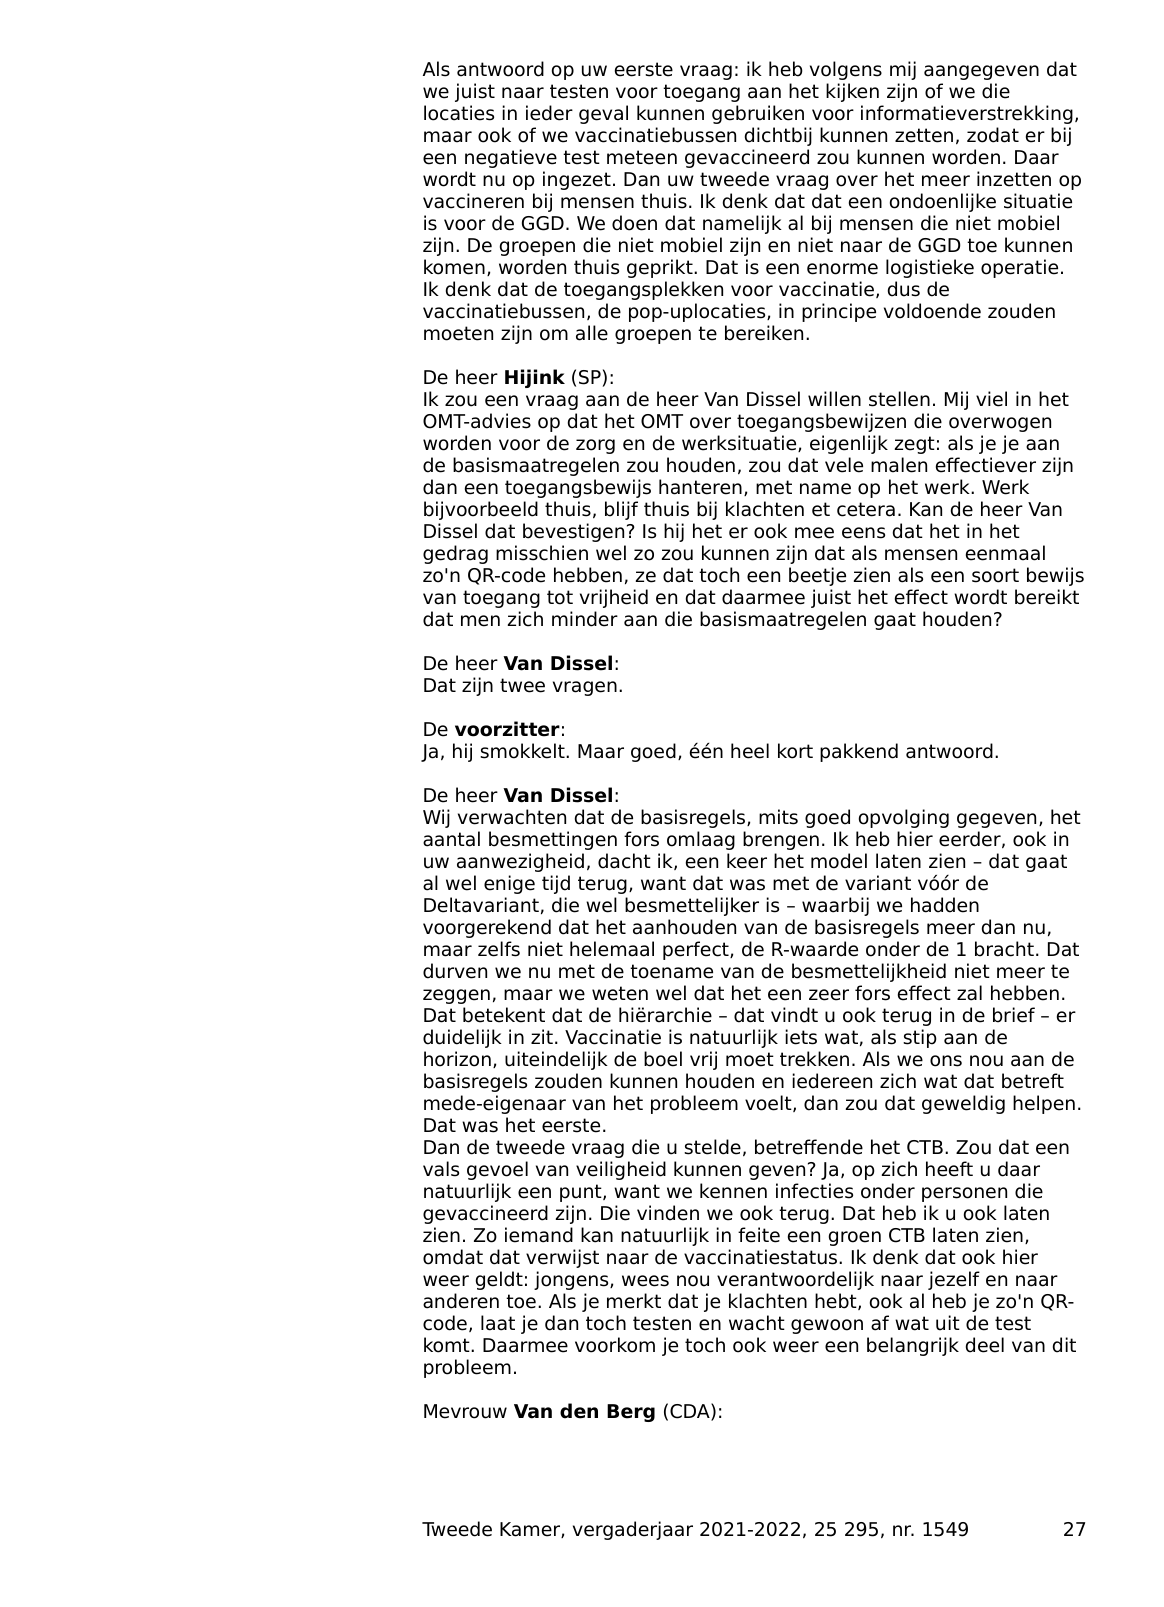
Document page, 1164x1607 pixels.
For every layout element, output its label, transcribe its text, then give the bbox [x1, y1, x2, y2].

text Ja, hij smokkelt. Maar goed, één heel kort pakkend antwoord. [422, 741, 1087, 763]
text Wij verwachten dat de basisregels, mits goed opvolging gegeven, het aantal besmettingen fors omlaag brengen. Ik heb hier eerder, ook in uw aanwezigheid, dacht ik, een keer het model laten zien – dat gaat al wel enige tijd terug, want dat was met de variant vóór de Deltavariant, die wel besmettelijker is – waarbij we hadden voorgerekend dat het aanhouden van de basisregels meer dan nu, maar zelfs niet helemaal perfect, de R-waarde onder de 1 bracht. Dat durven we nu met de toename van de besmettelijkheid niet meer te zeggen, maar we weten wel dat het een zeer fors effect zal hebben. Dat betekent dat de hiërarchie – dat vindt u ook terug in de brief – er duidelijk in zit. Vaccinatie is natuurlijk iets wat, als stip aan de horizon, uiteindelijk de boel vrij moet trekken. Als we ons nou aan de basisregels zouden kunnen houden en iedereen zich wat dat betreft mede-eigenaar van het probleem voelt, dan zou dat geweldig helpen. Dat was het eerste. [422, 807, 1087, 1137]
text Ik zou een vraag aan de heer Van Dissel willen stellen. Mij viel in het OMT-advies op dat het OMT over toegangsbewijzen die overwogen worden voor de zorg en de werksituatie, eigenlijk zegt: als je je aan de basismaatregelen zou houden, zou dat vele malen effectiever zijn dan een toegangsbewijs hanteren, met name op het werk. Werk bijvoorbeeld thuis, blijf thuis bij klachten et cetera. Kan de heer Van Dissel dat bevestigen? Is hij het er ook mee eens dat het in het gedrag misschien wel zo zou kunnen zijn dat als mensen eenmaal zo'n QR-code hebben, ze dat toch een beetje zien als een soort bewijs van toegang tot vrijheid en dat daarmee juist het effect wordt bereikt dat men zich minder aan die basismaatregelen gaat houden? [422, 389, 1087, 631]
text Dat zijn twee vragen. [422, 675, 1087, 697]
text De voorzitter: [422, 719, 1087, 741]
text De heer Van Dissel: [422, 653, 1087, 675]
text Als antwoord op uw eerste vraag: ik heb volgens mij aangegeven dat we juist naar testen voor toegang aan het kijken zijn of we die locaties in ieder geval kunnen gebruiken voor informatieverstrekking, maar ook of we vaccinatiebussen dichtbij kunnen zetten, zodat er bij een negatieve test meteen gevaccineerd zou kunnen worden. Daar wordt nu op ingezet. Dan uw tweede vraag over het meer inzetten op vaccineren bij mensen thuis. Ik denk dat dat een ondoenlijke situatie is voor de GGD. We doen dat namelijk al bij mensen die niet mobiel zijn. De groepen die niet mobiel zijn en niet naar de GGD toe kunnen komen, worden thuis geprikt. Dat is een enorme logistieke operatie. Ik denk dat de toegangsplekken voor vaccinatie, dus de vaccinatiebussen, de pop-uplocaties, in principe voldoende zouden moeten zijn om alle groepen te bereiken. [422, 59, 1087, 345]
text De heer Hijink (SP): [422, 367, 1087, 389]
text Mevrouw Van den Berg (CDA): [422, 1401, 1087, 1423]
text Dan de tweede vraag die u stelde, betreffende het CTB. Zou dat een vals gevoel van veiligheid kunnen geven? Ja, op zich heeft u daar natuurlijk een punt, want we kennen infecties onder personen die gevaccineerd zijn. Die vinden we ook terug. Dat heb ik u ook laten zien. Zo iemand kan natuurlijk in feite een groen CTB laten zien, omdat dat verwijst naar de vaccinatiestatus. Ik denk dat ook hier weer geldt: jongens, wees nou verantwoordelijk naar jezelf en naar anderen toe. Als je merkt dat je klachten hebt, ook al heb je zo'n QR-code, laat je dan toch testen en wacht gewoon af wat uit de test komt. Daarmee voorkom je toch ook weer een belangrijk deel van dit probleem. [422, 1137, 1087, 1379]
text De heer Van Dissel: [422, 785, 1087, 807]
